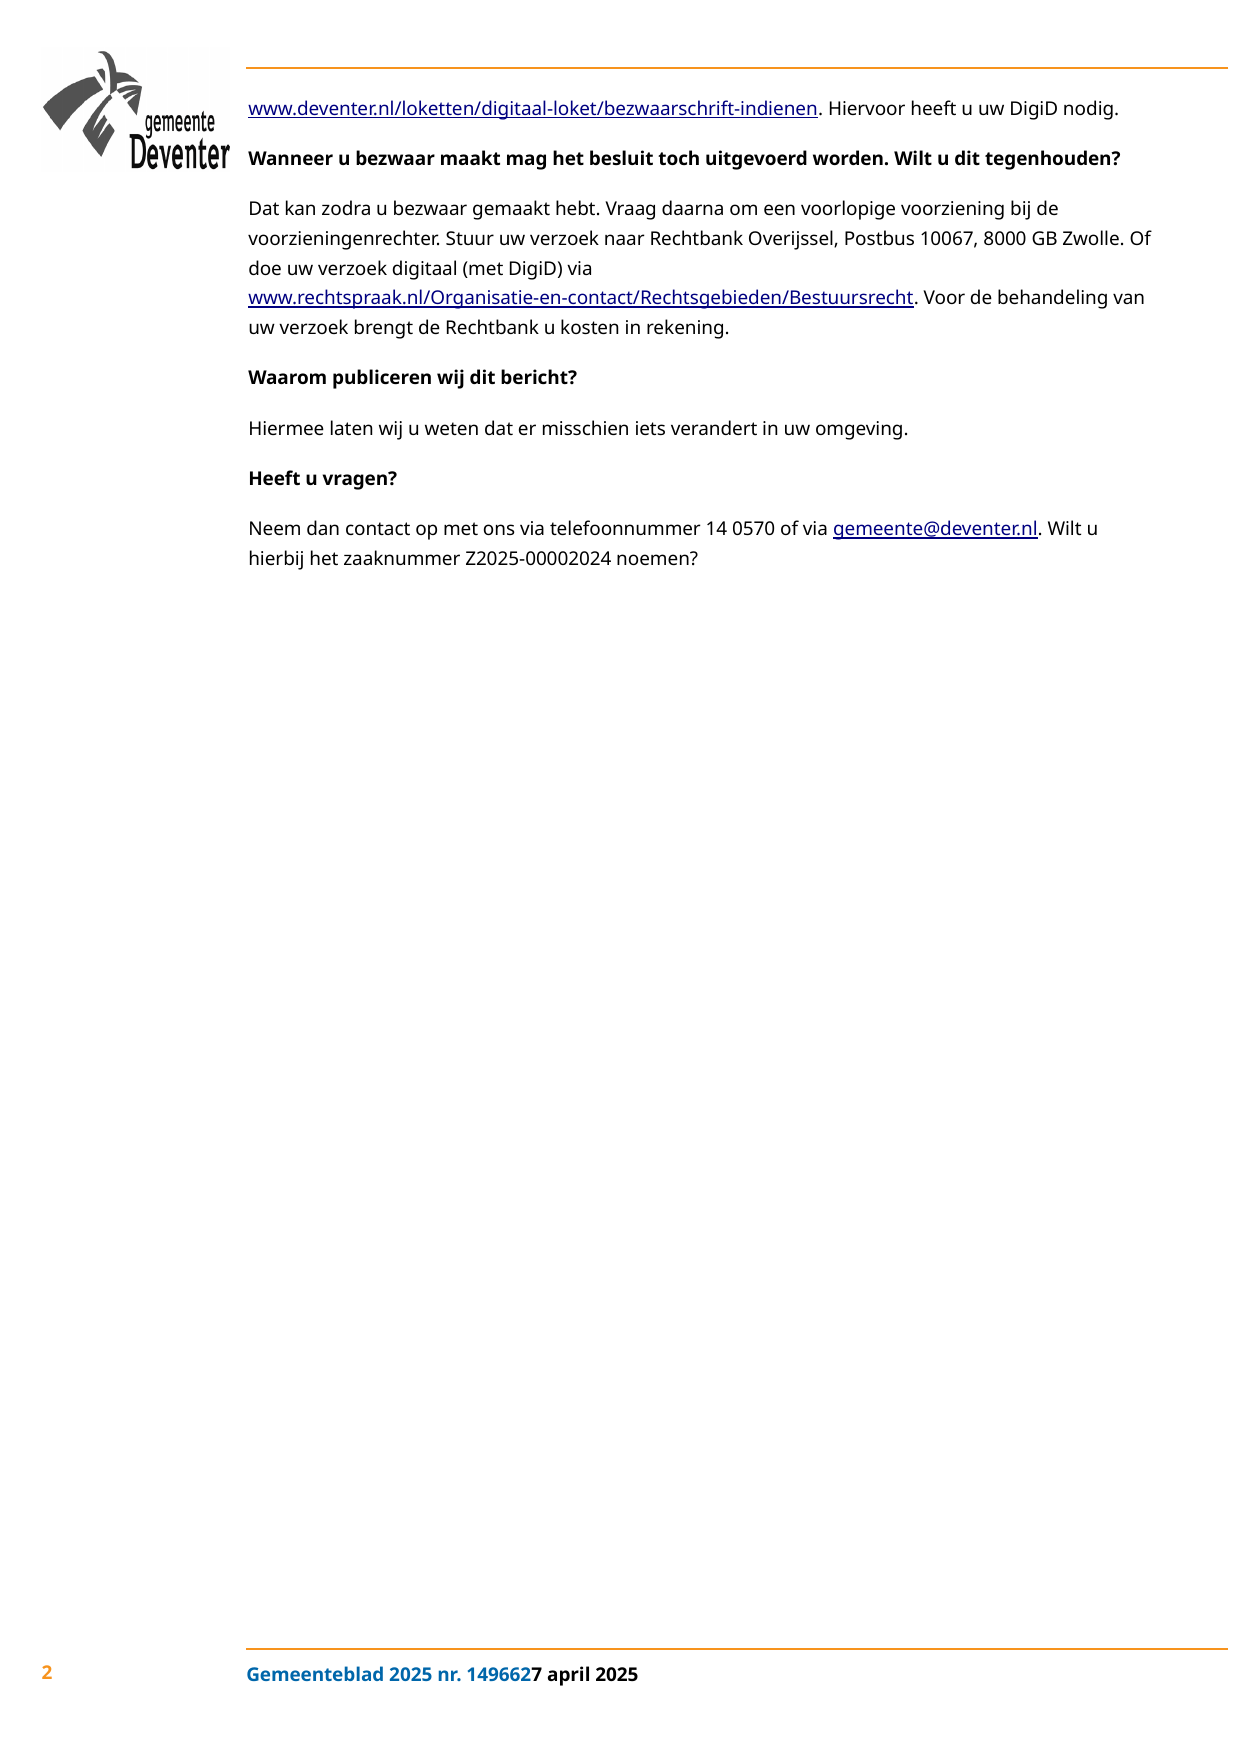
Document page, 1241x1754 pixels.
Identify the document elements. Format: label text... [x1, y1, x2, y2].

text Waarom publiceren wij dit bericht? [248, 364, 1152, 390]
picture [41, 47, 231, 172]
text Dat kan zodra u bezwaar gemaakt hebt. Vraag daarna om een voorlopige voorziening bij de voorzieningenrechter. Stuur uw verzoek naar Rechtbank Overijssel, Postbus 10067, 8000 GB Zwolle. Of doe uw verzoek digitaal (met DigiD) via www.rechtspraak.nl/Organisatie-en-contact/Rechtsgebieden/Bestuursrecht. Voor de behandeling van uw verzoek brengt de Rechtbank u kosten in rekening. [248, 196, 1152, 340]
text www.deventer.nl/loketten/digitaal-loket/bezwaarschrift-indienen. Hiervoor heeft u uw DigiD nodig. [248, 95, 1152, 121]
text Neem dan contact op met ons via telefoonnummer 14 0570 of via gemeente@deventer.nl. Wilt u hierbij het zaaknummer Z2025-00002024 noemen? [248, 516, 1152, 571]
text Hiermee laten wij u weten dat er misschien iets verandert in uw omgeving. [248, 415, 1152, 441]
text Heeft u vragen? [248, 465, 1152, 491]
text Wanneer u bezwaar maakt mag het besluit toch uitgevoerd worden. Wilt u dit tegenhouden? [248, 145, 1152, 171]
